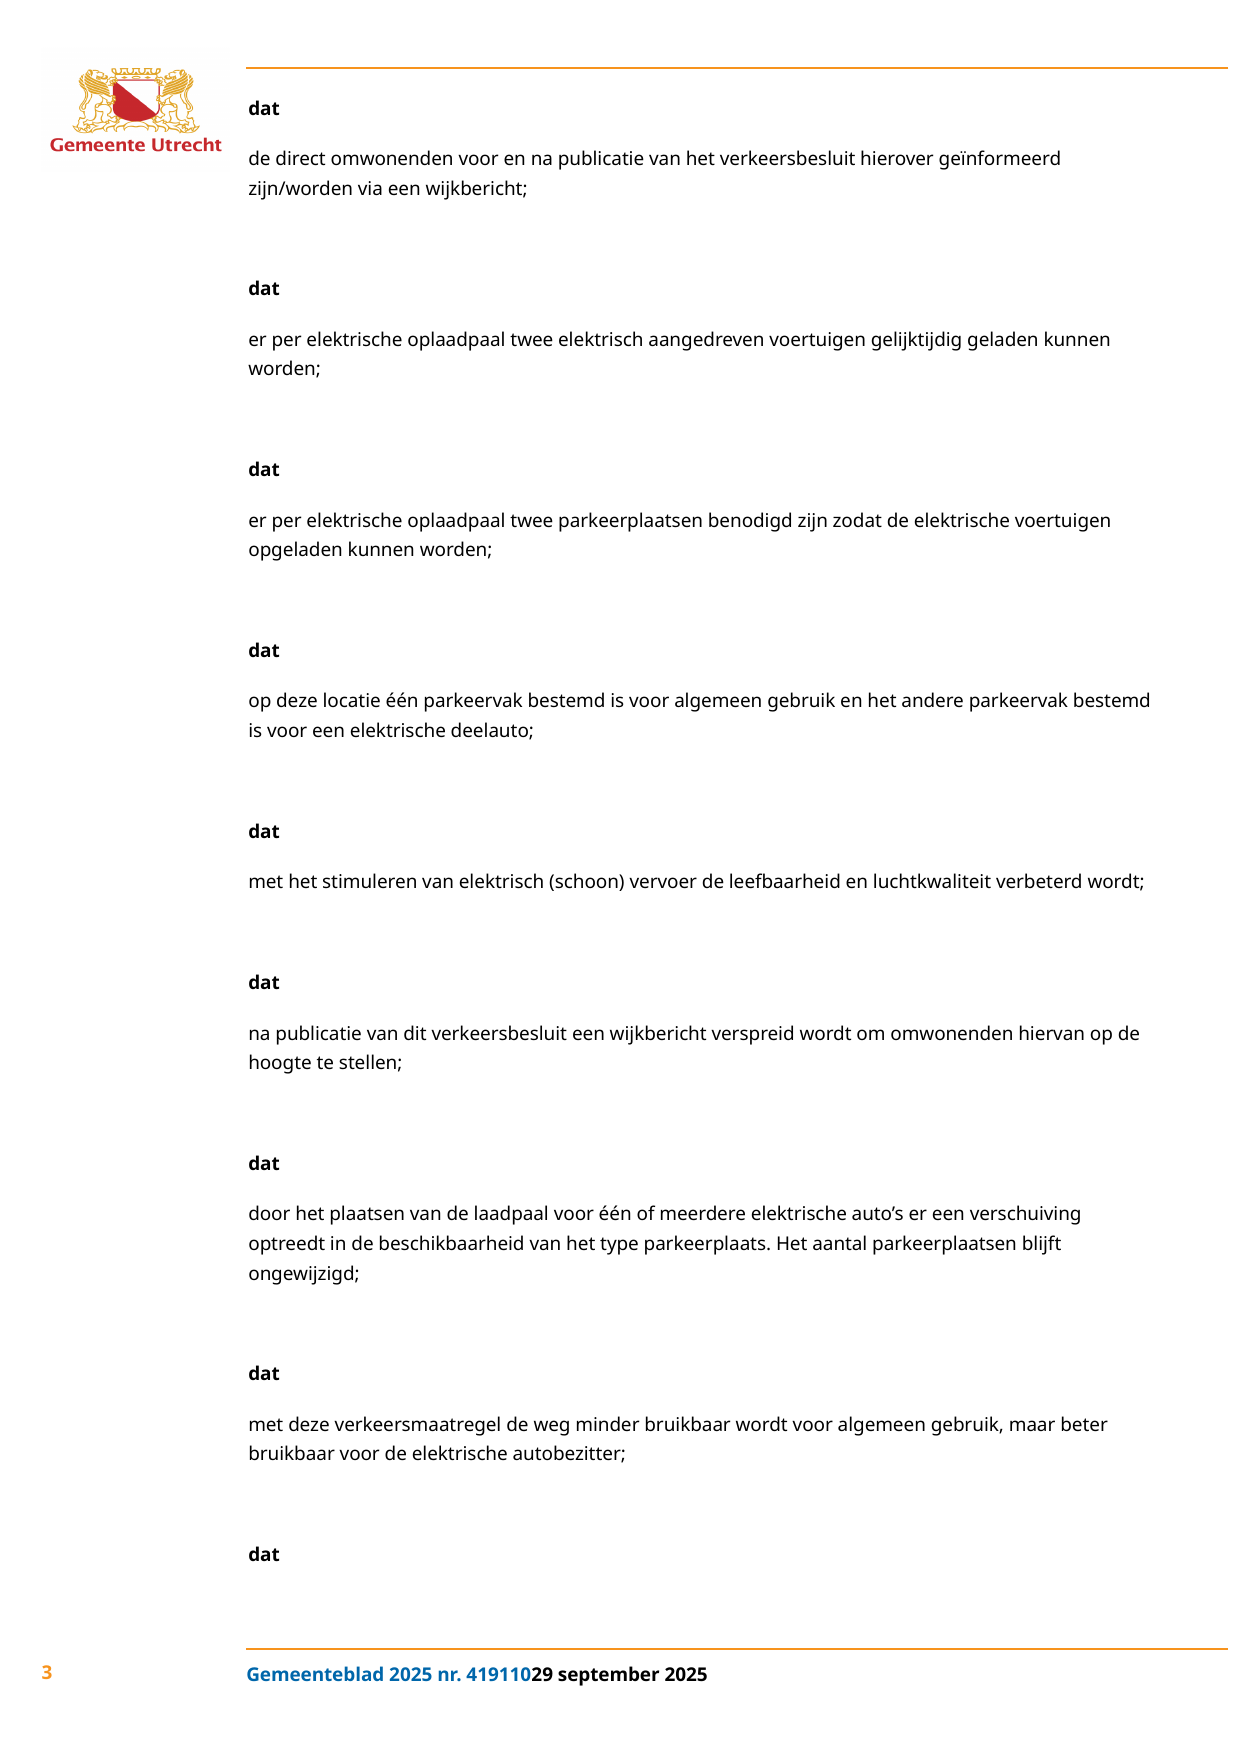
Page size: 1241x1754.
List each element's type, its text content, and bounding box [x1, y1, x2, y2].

text er per elektrische oplaadpaal twee parkeerplaatsen benodigd zijn zodat de elektrische voertuigen opgeladen kunnen worden; [248, 507, 1152, 562]
text dat [248, 1541, 1152, 1567]
text met het stimuleren van elektrisch (schoon) vervoer de leefbaarheid en luchtkwaliteit verbeterd wordt; [248, 868, 1152, 894]
text dat [248, 276, 1152, 301]
text er per elektrische oplaadpaal twee elektrisch aangedreven voertuigen gelijktijdig geladen kunnen worden; [248, 326, 1152, 381]
text met deze verkeersmaatregel de weg minder bruikbaar wordt voor algemeen gebruik, maar beter bruikbaar voor de elektrische autobezitter; [248, 1411, 1152, 1466]
text op deze locatie één parkeervak bestemd is voor algemeen gebruik en het andere parkeervak bestemd is voor een elektrische deelauto; [248, 688, 1152, 743]
text dat [248, 1150, 1152, 1176]
text dat [248, 969, 1152, 995]
text door het plaatsen van de laadpaal voor één of meerdere elektrische auto’s er een verschuiving optreedt in de beschikbaarheid van het type parkeerplaats. Het aantal parkeerplaatsen blijft ongewijzigd; [248, 1201, 1152, 1286]
text dat [248, 1361, 1152, 1386]
text dat [248, 818, 1152, 844]
text na publicatie van dit verkeersbesluit een wijkbericht verspreid wordt om omwonenden hiervan op de hoogte te stellen; [248, 1020, 1152, 1075]
text de direct omwonenden voor en na publicatie van het verkeersbesluit hierover geïnformeerd zijn/worden via een wijkbericht; [248, 145, 1152, 201]
text dat [248, 456, 1152, 482]
text dat [248, 637, 1152, 663]
text dat [248, 95, 1152, 121]
picture [41, 47, 231, 172]
